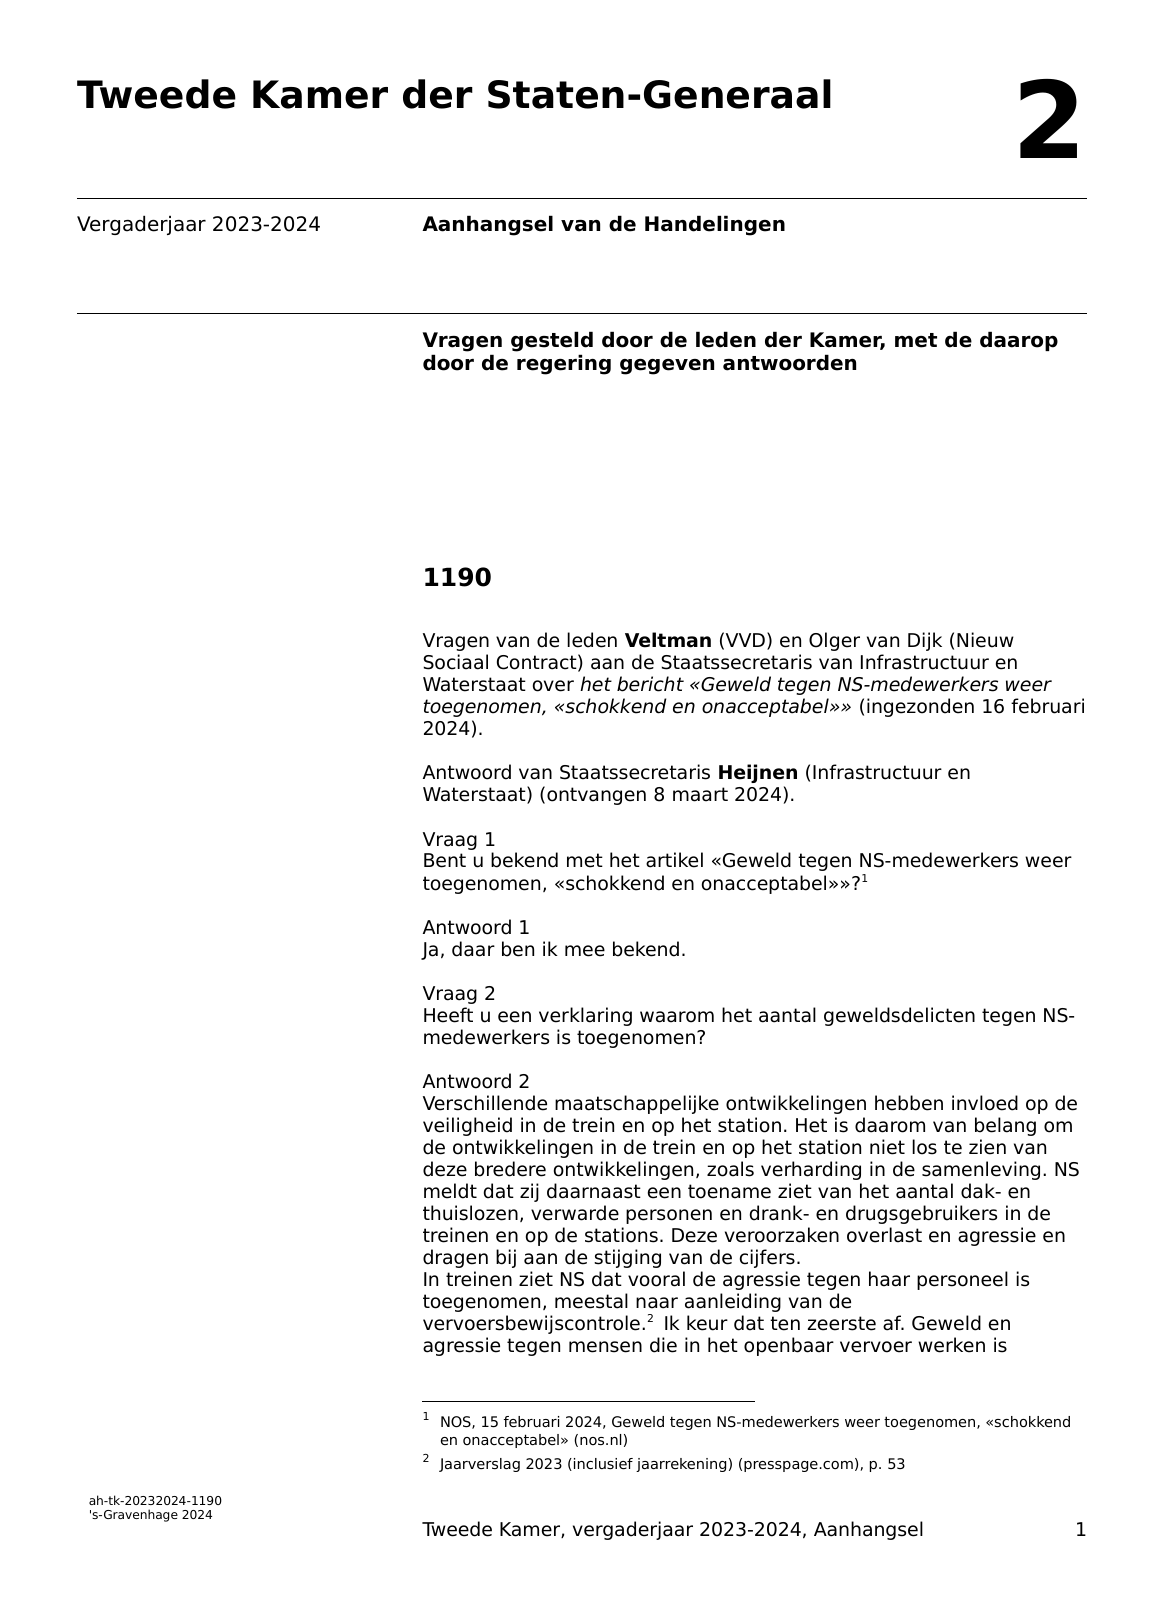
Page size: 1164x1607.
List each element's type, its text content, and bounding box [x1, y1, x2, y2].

table_header Tweede Kamer der Staten-Generaal [77, 59, 886, 198]
table_cell Vergaderjaar 2023-2024 [77, 199, 422, 313]
table_cell [77, 314, 422, 375]
text In treinen ziet NS dat vooral de agressie tegen haar personeel is toegenomen, meestal naar aanleiding van de vervoersbewijscontrole. Ik keur dat ten zeerste af. Geweld en agressie tegen mensen die in het openbaar vervoer werken is [422, 1269, 1087, 1357]
text Heeft u een verklaring waarom het aantal geweldsdelicten tegen NS-medewerkers is toegenomen? [422, 1005, 1087, 1049]
text Bent u bekend met het artikel «Geweld tegen NS-medewerkers weer toegenomen, «schokkend en onacceptabel»»? [422, 850, 1087, 894]
text Ja, daar ben ik mee bekend. [422, 938, 1087, 961]
text Vraag 2 [422, 983, 1087, 1005]
text Verschillende maatschappelijke ontwikkelingen hebben invloed op de veiligheid in de trein en op het station. Het is daarom van belang om de ontwikkelingen in de trein en op het station niet los te zien van deze bredere ontwikkelingen, zoals verharding in de samenleving. NS meldt dat zij daarnaast een toename ziet van het aantal dak- en thuislozen, verwarde personen en drank- en drugsgebruikers in de treinen en op de stations. Deze veroorzaken overlast en agressie en dragen bij aan de stijging van de cijfers. [422, 1093, 1087, 1269]
text Vragen van de leden Veltman (VVD) en Olger van Dijk (Nieuw Sociaal Contract) aan de Staatssecretaris van Infrastructuur en Waterstaat over het bericht «Geweld tegen NS-medewerkers weer toegenomen, «schokkend en onacceptabel»» (ingezonden 16 februari 2024). [422, 630, 1087, 740]
table_header 2 [886, 59, 1087, 198]
table_cell Vragen gesteld door de leden der Kamer, met de daarop door de regering gegeven antwoorden [422, 314, 1087, 375]
text Antwoord van Staatssecretaris Heijnen (Infrastructuur en Waterstaat) (ontvangen 8 maart 2024). [422, 762, 1087, 806]
text Vraag 1 [422, 828, 1087, 850]
text 's-Gravenhage 2024 [88, 1508, 323, 1522]
text Antwoord 2 [422, 1071, 1087, 1093]
text Antwoord 1 [422, 917, 1087, 938]
text NOS, 15 februari 2024, Geweld tegen NS-medewerkers weer toegenomen, «schokkend en onacceptabel» (nos.nl) [422, 1410, 1087, 1449]
text ah-tk-20232024-1190 [88, 1494, 323, 1508]
text Jaarverslag 2023 (inclusief jaarrekening) (presspage.com), p. 53 [422, 1452, 1087, 1474]
text 1190 [422, 563, 1087, 592]
table_cell Aanhangsel van de Handelingen [422, 199, 1087, 313]
